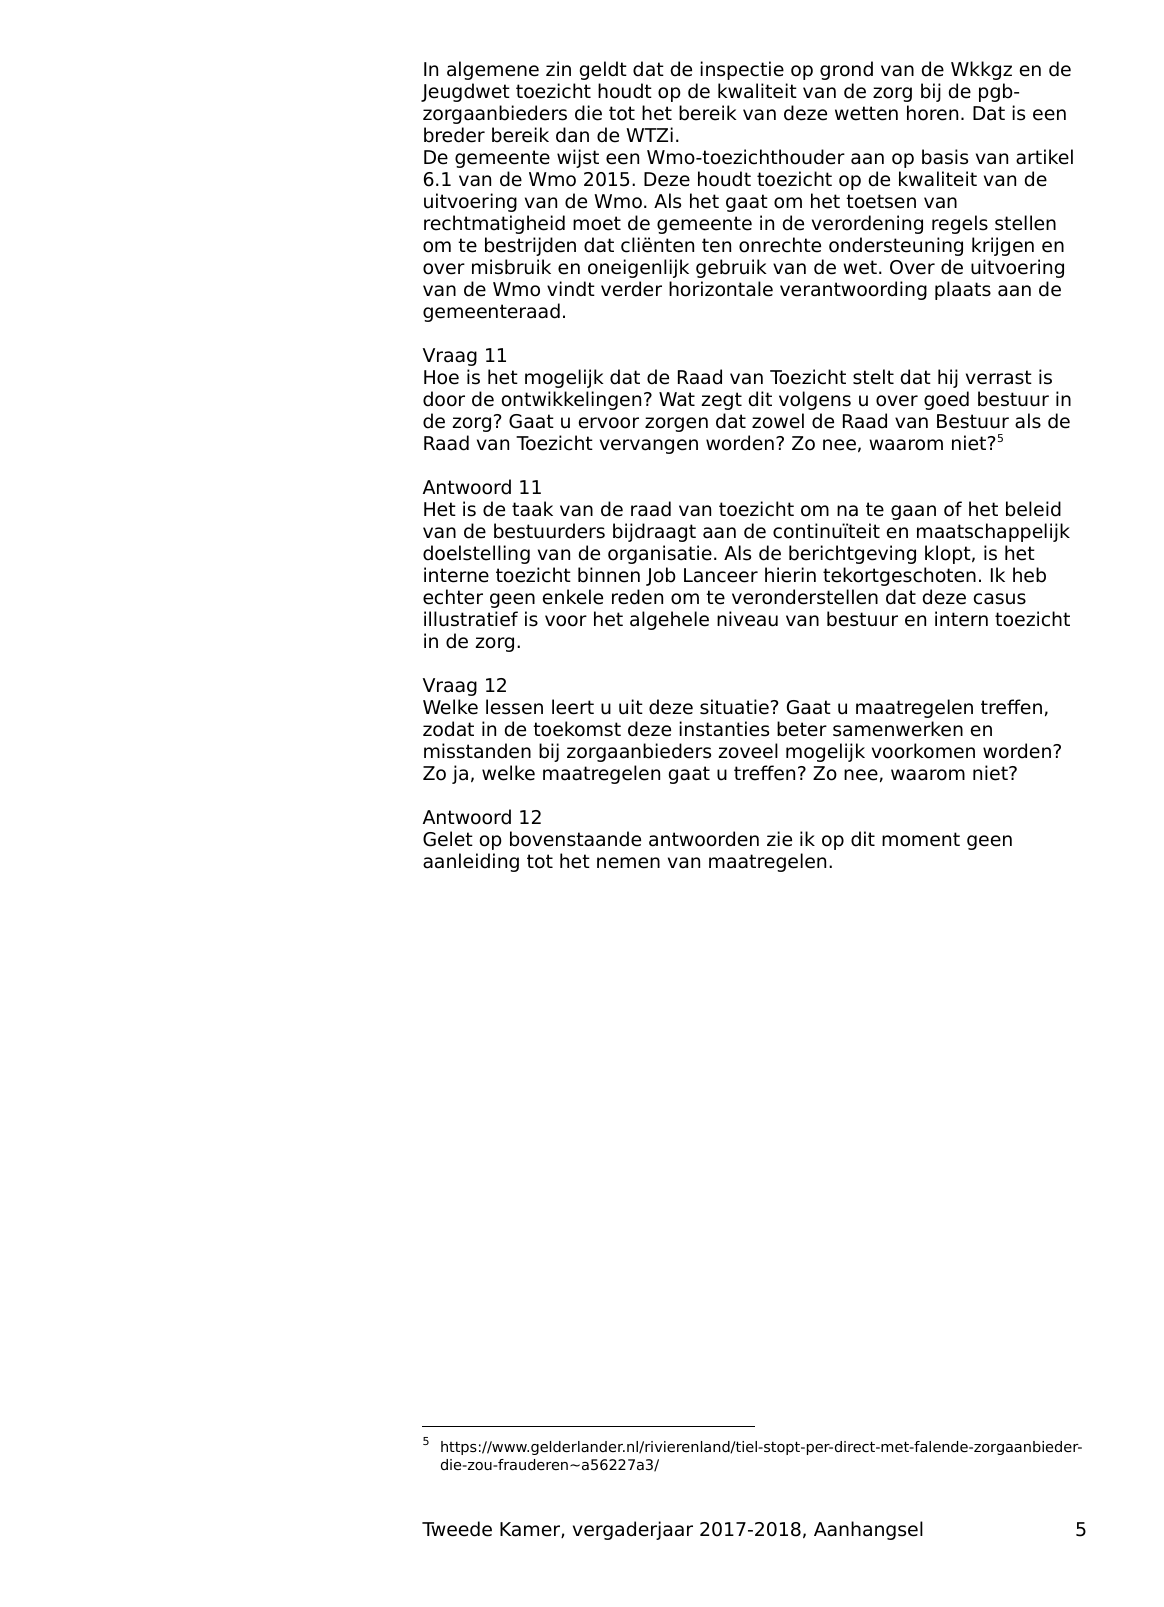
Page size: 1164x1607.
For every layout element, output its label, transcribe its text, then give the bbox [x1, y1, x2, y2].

text In algemene zin geldt dat de inspectie op grond van de Wkkgz en de Jeugdwet toezicht houdt op de kwaliteit van de zorg bij de pgb-zorgaanbieders die tot het bereik van deze wetten horen. Dat is een breder bereik dan de WTZi. [422, 59, 1087, 147]
text Het is de taak van de raad van toezicht om na te gaan of het beleid van de bestuurders bijdraagt aan de continuïteit en maatschappelijk doelstelling van de organisatie. Als de berichtgeving klopt, is het interne toezicht binnen Job Lanceer hierin tekortgeschoten. Ik heb echter geen enkele reden om te veronderstellen dat deze casus illustratief is voor het algehele niveau van bestuur en intern toezicht in de zorg. [422, 499, 1087, 653]
text Antwoord 12 [422, 807, 1087, 829]
text Hoe is het mogelijk dat de Raad van Toezicht stelt dat hij verrast is door de ontwikkelingen? Wat zegt dit volgens u over goed bestuur in de zorg? Gaat u ervoor zorgen dat zowel de Raad van Bestuur als de Raad van Toezicht vervangen worden? Zo nee, waarom niet? [422, 367, 1087, 455]
text Vraag 11 [422, 345, 1087, 367]
text Vraag 12 [422, 675, 1087, 697]
text Welke lessen leert u uit deze situatie? Gaat u maatregelen treffen, zodat in de toekomst deze instanties beter samenwerken en misstanden bij zorgaanbieders zoveel mogelijk voorkomen worden? Zo ja, welke maatregelen gaat u treffen? Zo nee, waarom niet? [422, 697, 1087, 785]
text Gelet op bovenstaande antwoorden zie ik op dit moment geen aanleiding tot het nemen van maatregelen. [422, 829, 1087, 873]
text De gemeente wijst een Wmo-toezichthouder aan op basis van artikel 6.1 van de Wmo 2015. Deze houdt toezicht op de kwaliteit van de uitvoering van de Wmo. Als het gaat om het toetsen van rechtmatigheid moet de gemeente in de verordening regels stellen om te bestrijden dat cliënten ten onrechte ondersteuning krijgen en over misbruik en oneigenlijk gebruik van de wet. Over de uitvoering van de Wmo vindt verder horizontale verantwoording plaats aan de gemeenteraad. [422, 147, 1087, 323]
text Antwoord 11 [422, 477, 1087, 499]
text https://www.gelderlander.nl/rivierenland/tiel-stopt-per-direct-met-falende-zorgaanbieder-die-zou-frauderen~a56227a3/ [422, 1435, 1087, 1474]
